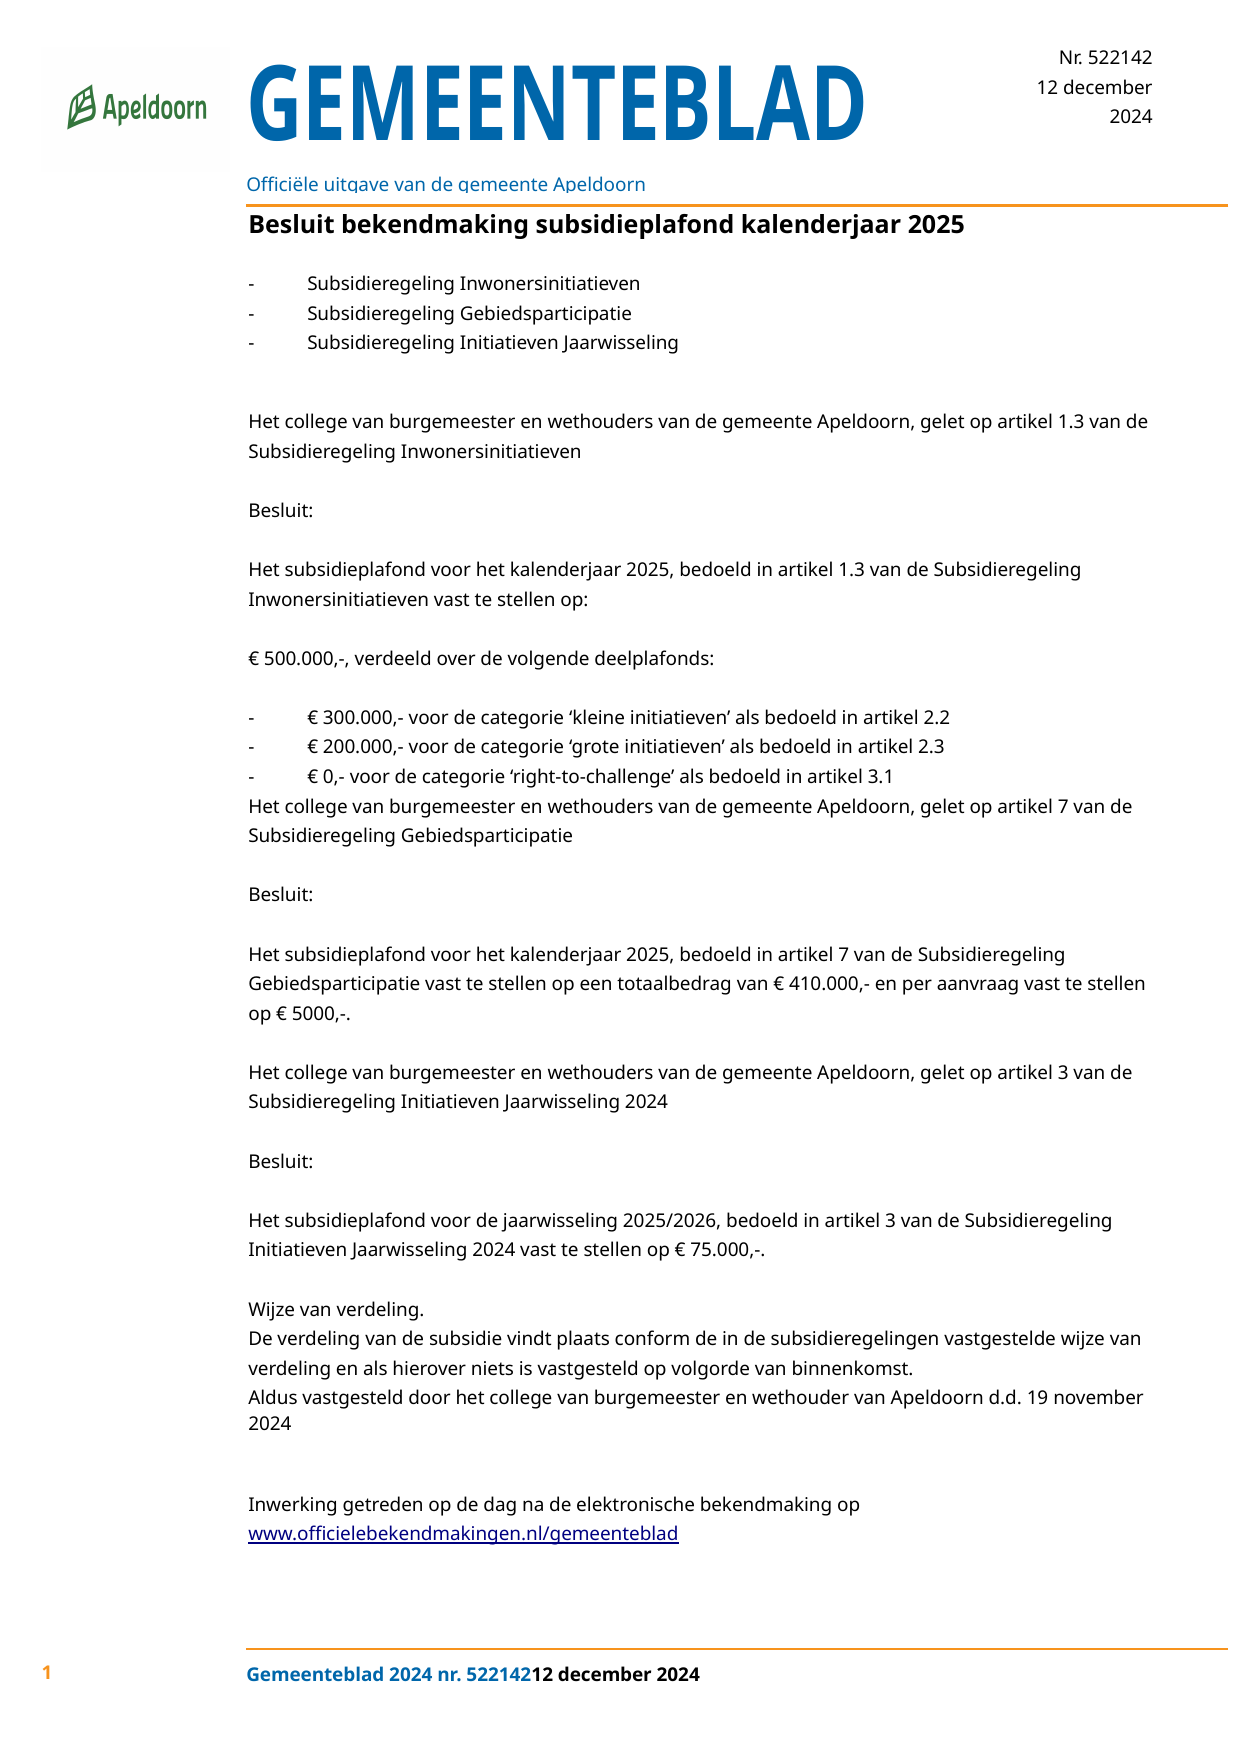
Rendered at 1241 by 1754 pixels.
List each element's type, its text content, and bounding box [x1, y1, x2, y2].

text Wijze van verdeling. [248, 1296, 1152, 1322]
list Subsidieregeling Initiatieven Jaarwisseling [248, 329, 1152, 355]
text Inwerking getreden op de dag na de elektronische bekendmaking op www.officielebekendmakingen.nl/gemeenteblad [248, 1491, 1152, 1546]
list Subsidieregeling Inwonersinitiatieven [248, 270, 1152, 296]
text Besluit bekendmaking subsidieplafond kalenderjaar 2025 [248, 207, 1152, 241]
list € 0,- voor de categorie ‘right-to-challenge’ als bedoeld in artikel 3.1 [248, 763, 1152, 789]
text € 500.000,-, verdeeld over de volgende deelplafonds: [248, 645, 1152, 671]
text Het subsidieplafond voor de jaarwisseling 2025/2026, bedoeld in artikel 3 van de Subsidieregeling Initiatieven Jaarwisseling 2024 vast te stellen op € 75.000,-. [248, 1207, 1152, 1262]
text Aldus vastgesteld door het college van burgemeester en wethouder van Apeldoorn d.d. 19 november 2024 [248, 1384, 1152, 1436]
list € 300.000,- voor de categorie ‘kleine initiatieven’ als bedoeld in artikel 2.2 [248, 704, 1152, 730]
text Het college van burgemeester en wethouders van de gemeente Apeldoorn, gelet op artikel 3 van de Subsidieregeling Initiatieven Jaarwisseling 2024 [248, 1059, 1152, 1114]
list Subsidieregeling Gebiedsparticipatie [248, 300, 1152, 326]
text Besluit: [248, 497, 1152, 523]
text Besluit: [248, 1148, 1152, 1174]
text Het subsidieplafond voor het kalenderjaar 2025, bedoeld in artikel 1.3 van de Subsidieregeling Inwonersinitiatieven vast te stellen op: [248, 556, 1152, 612]
picture [41, 47, 231, 172]
text Het college van burgemeester en wethouders van de gemeente Apeldoorn, gelet op artikel 7 van de Subsidieregeling Gebiedsparticipatie [248, 793, 1152, 848]
list € 200.000,- voor de categorie ‘grote initiatieven’ als bedoeld in artikel 2.3 [248, 734, 1152, 759]
text Het subsidieplafond voor het kalenderjaar 2025, bedoeld in artikel 7 van de Subsidieregeling Gebiedsparticipatie vast te stellen op een totaalbedrag van € 410.000,- en per aanvraag vast te stellen op € 5000,-. [248, 941, 1152, 1026]
text De verdeling van de subsidie vindt plaats conform de in de subsidieregelingen vastgestelde wijze van verdeling en als hierover niets is vastgesteld op volgorde van binnenkomst. [248, 1325, 1152, 1381]
text Besluit: [248, 882, 1152, 907]
text Het college van burgemeester en wethouders van de gemeente Apeldoorn, gelet op artikel 1.3 van de Subsidieregeling Inwonersinitiatieven [248, 408, 1152, 464]
